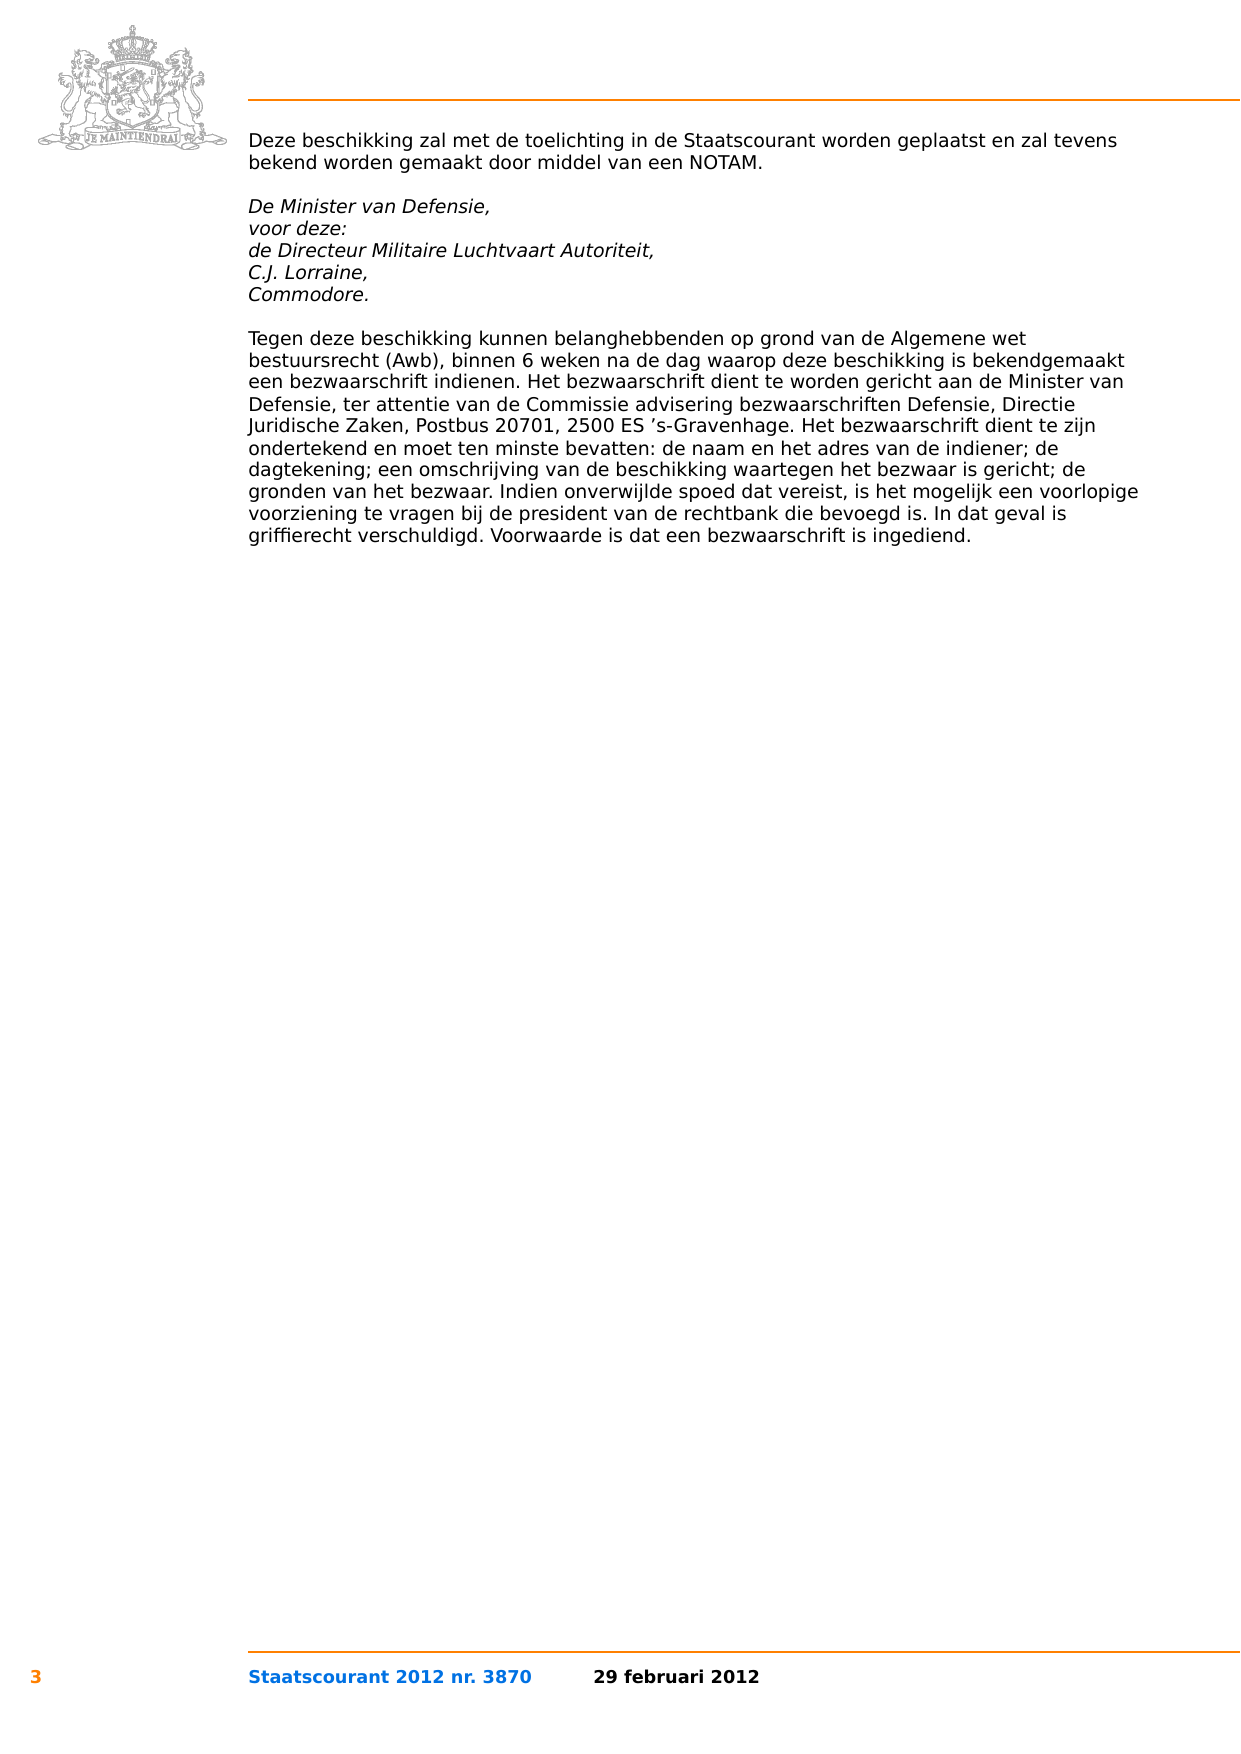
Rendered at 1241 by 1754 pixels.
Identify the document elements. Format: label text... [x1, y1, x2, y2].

picture [38, 25, 227, 150]
text Deze beschikking zal met de toelichting in de Staatscourant worden geplaatst en zal tevens bekend worden gemaakt door middel van een NOTAM. [248, 130, 1163, 174]
text Tegen deze beschikking kunnen belanghebbenden op grond van de Algemene wet bestuursrecht (Awb), binnen 6 weken na de dag waarop deze beschikking is bekendgemaakt een bezwaarschrift indienen. Het bezwaarschrift dient te worden gericht aan de Minister van Defensie, ter attentie van de Commissie advisering bezwaarschriften Defensie, Directie Juridische Zaken, Postbus 20701, 2500 ES ’s-Gravenhage. Het bezwaarschrift dient te zijn ondertekend en moet ten minste bevatten: de naam en het adres van de indiener; de dagtekening; een omschrijving van de beschikking waartegen het bezwaar is gericht; de gronden van het bezwaar. Indien onverwijlde spoed dat vereist, is het mogelijk een voorlopige voorziening te vragen bij de president van de rechtbank die bevoegd is. In dat geval is griffierecht verschuldigd. Voorwaarde is dat een bezwaarschrift is ingediend. [248, 327, 1163, 547]
text De Minister van Defensie, voor deze: de Directeur Militaire Luchtvaart Autoriteit, C.J. Lorraine, Commodore. [248, 196, 1163, 306]
